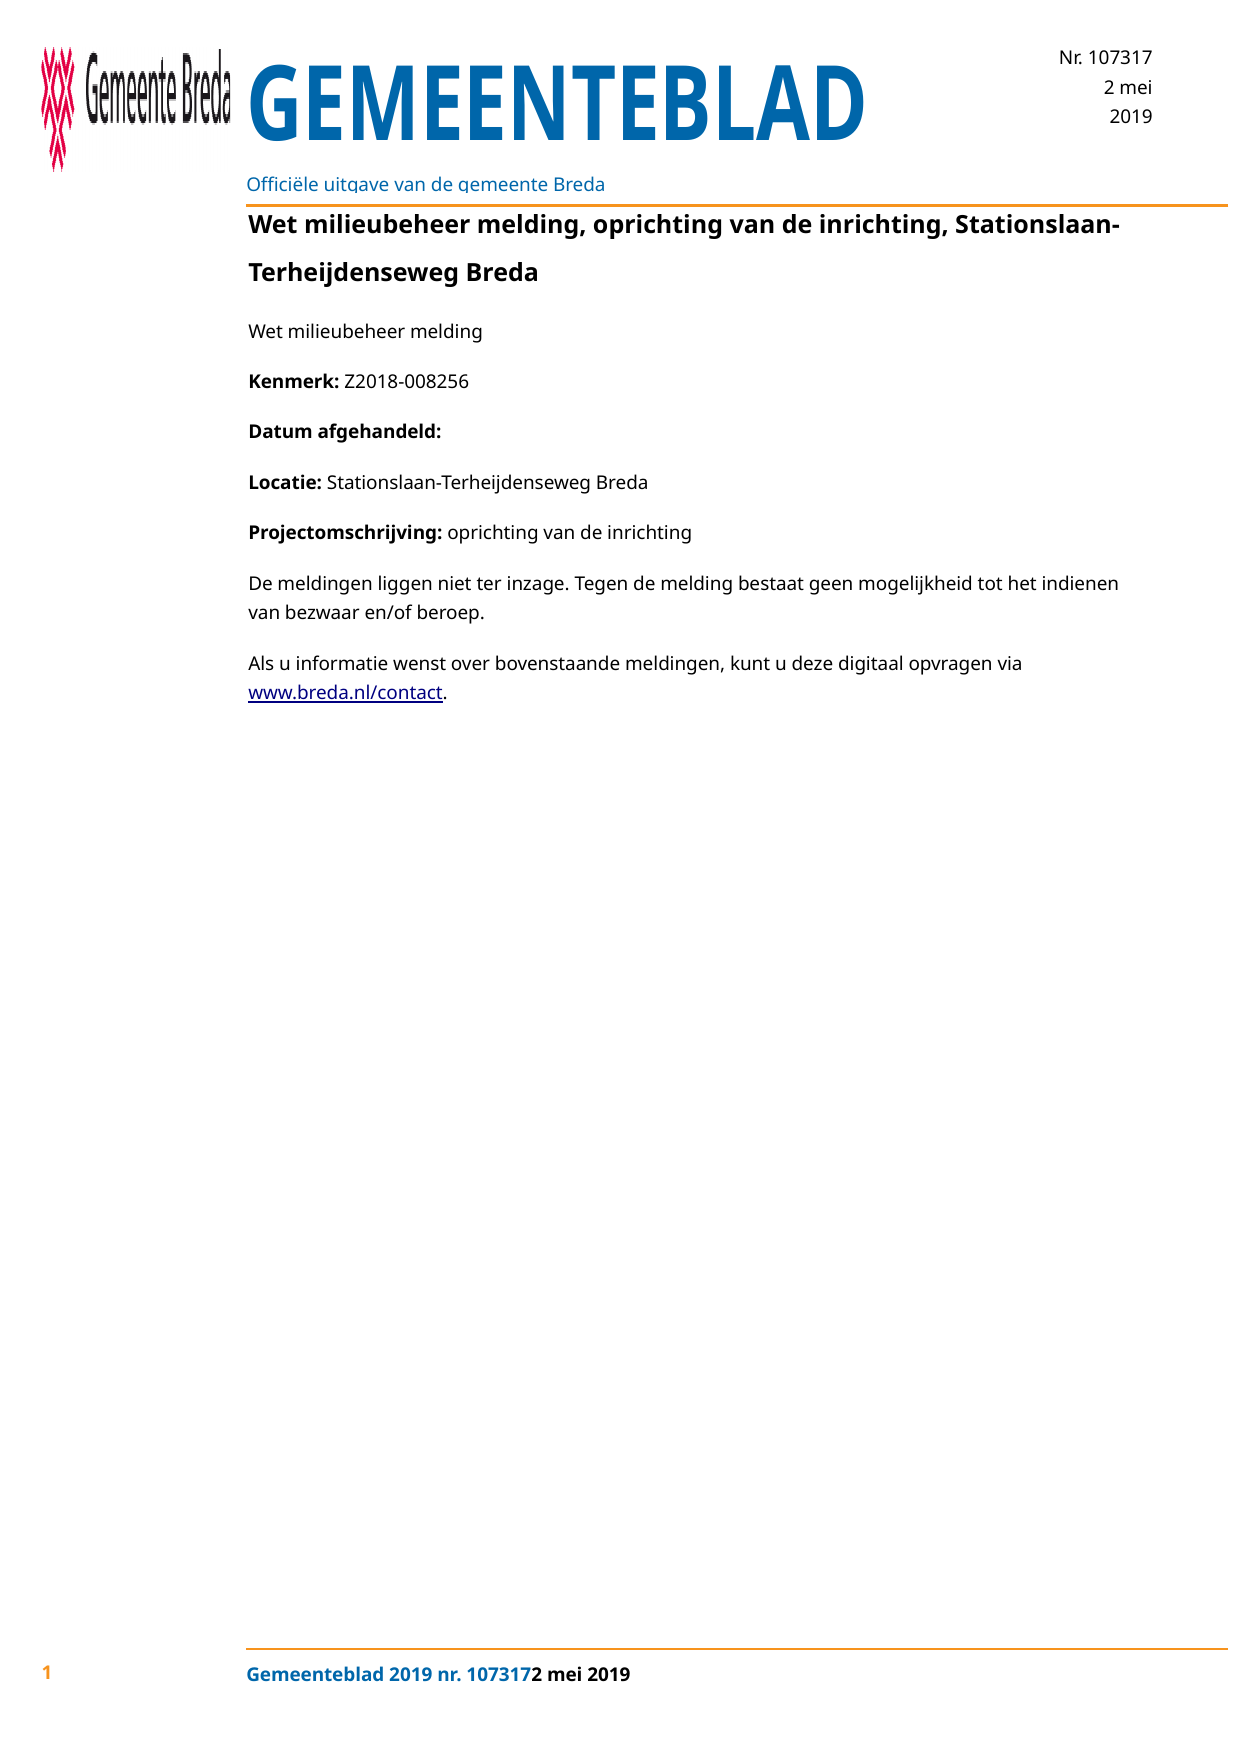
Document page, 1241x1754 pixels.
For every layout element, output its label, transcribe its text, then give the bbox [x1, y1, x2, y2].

text Projectomschrijving: oprichting van de inrichting [248, 519, 1152, 545]
text Kenmerk: Z2018-008256 [248, 368, 1152, 394]
text Als u informatie wenst over bovenstaande meldingen, kunt u deze digitaal opvragen via www.breda.nl/contact. [248, 650, 1152, 705]
text De meldingen liggen niet ter inzage. Tegen de melding bestaat geen mogelijkheid tot het indienen van bezwaar en/of beroep. [248, 570, 1152, 625]
text Wet milieubeheer melding [248, 318, 1152, 344]
text Wet milieubeheer melding, oprichting van de inrichting, Stationslaan-Terheijdenseweg Breda [248, 207, 1152, 288]
text Datum afgehandeld: [248, 419, 1152, 444]
picture [41, 47, 231, 172]
text Locatie: Stationslaan-Terheijdenseweg Breda [248, 469, 1152, 495]
